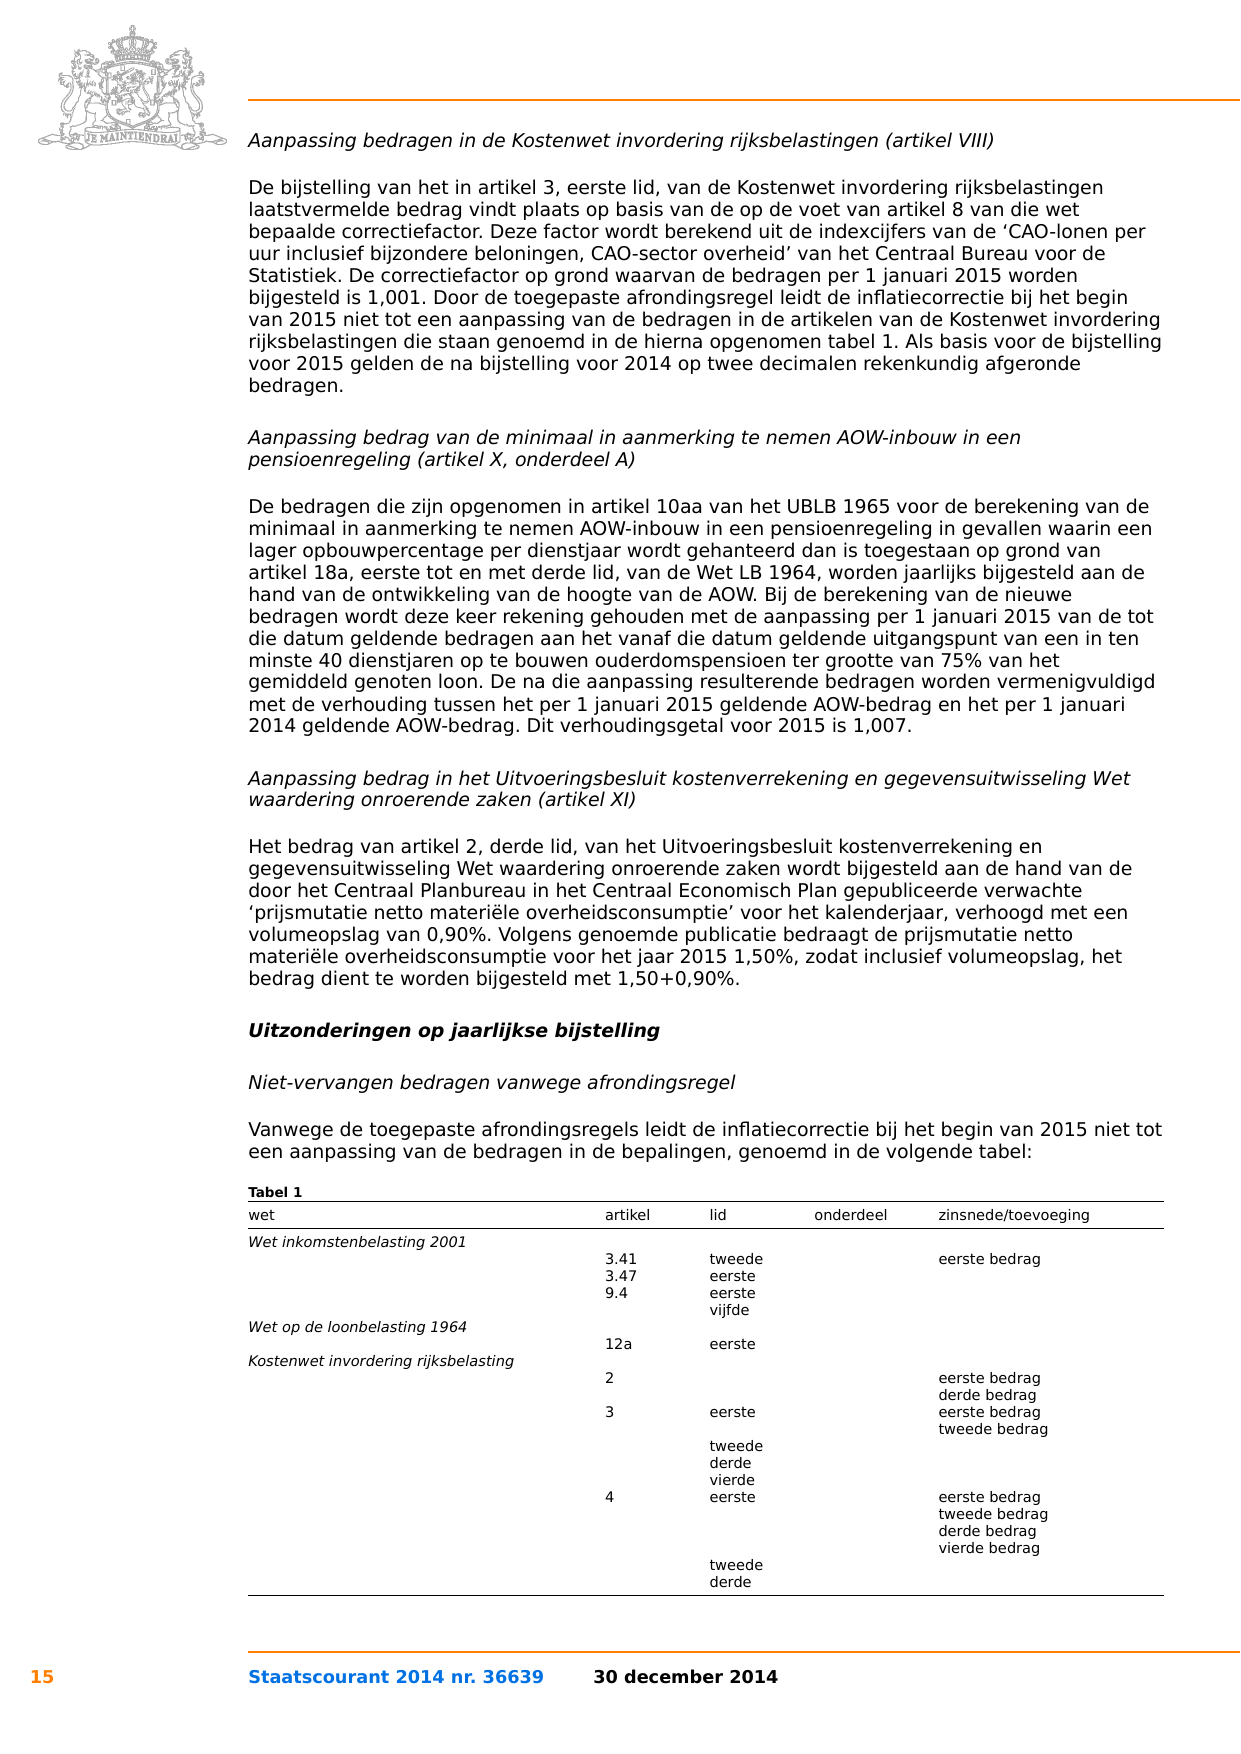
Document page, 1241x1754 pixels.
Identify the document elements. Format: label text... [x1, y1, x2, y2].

table_cell eerste bedrag [932, 1404, 1163, 1421]
table_cell vijfde [704, 1302, 808, 1319]
table_cell [599, 1387, 703, 1404]
table_cell [248, 1302, 599, 1319]
table_cell artikel [599, 1202, 703, 1228]
table_cell [704, 1370, 808, 1387]
table_cell [599, 1523, 703, 1539]
table_cell 12a [599, 1336, 703, 1353]
table_cell [599, 1229, 703, 1251]
table_cell 2 [599, 1370, 703, 1387]
table_header Tabel 1 [248, 1185, 1163, 1201]
subtitle Aanpassing bedrag van de minimaal in aanmerking te nemen AOW-inbouw in een pensioenregeling (artikel X, onderdeel A) [248, 427, 1163, 471]
table_cell [599, 1472, 703, 1488]
table_cell [932, 1336, 1163, 1353]
table_cell [932, 1438, 1163, 1454]
table_cell [599, 1556, 703, 1573]
table_cell [932, 1455, 1163, 1472]
table_cell [248, 1268, 599, 1285]
table_cell eerste [704, 1404, 808, 1421]
table_cell eerste [704, 1285, 808, 1302]
table_cell [932, 1556, 1163, 1573]
table_cell [248, 1421, 599, 1438]
table_cell [808, 1455, 932, 1472]
table_cell [599, 1438, 703, 1454]
table_cell derde bedrag [932, 1523, 1163, 1539]
table_cell eerste bedrag [932, 1489, 1163, 1506]
subtitle Uitzonderingen op jaarlijkse bijstelling [248, 1020, 1163, 1042]
table_cell derde bedrag [932, 1387, 1163, 1404]
table_cell [808, 1556, 932, 1573]
table_cell [248, 1472, 599, 1488]
table_cell Wet op de loonbelasting 1964 [248, 1319, 599, 1336]
text Het bedrag van artikel 2, derde lid, van het Uitvoeringsbesluit kostenverrekening en gegevensuitwisseling Wet waardering onroerende zaken wordt bijgesteld aan de hand van de door het Centraal Planbureau in het Centraal Economisch Plan gepubliceerde verwachte ‘prijsmutatie netto materiële overheidsconsumptie’ voor het kalenderjaar, verhoogd met een volumeopslag van 0,90%. Volgens genoemde publicatie bedraagt de prijsmutatie netto materiële overheidsconsumptie voor het jaar 2015 1,50%, zodat inclusief volumeopslag, het bedrag dient te worden bijgesteld met 1,50+0,90%. [248, 836, 1163, 990]
table_cell 3.41 [599, 1251, 703, 1268]
table_cell [599, 1455, 703, 1472]
table_cell [704, 1319, 808, 1336]
table_cell [808, 1421, 932, 1438]
table_cell onderdeel [808, 1202, 932, 1228]
table_cell [248, 1404, 599, 1421]
table_cell [704, 1229, 808, 1251]
table_cell wet [248, 1202, 599, 1228]
table_cell [704, 1353, 808, 1370]
table_cell [599, 1540, 703, 1556]
table_cell [248, 1556, 599, 1573]
subtitle Niet-vervangen bedragen vanwege afrondingsregel [248, 1072, 1163, 1094]
table_cell [599, 1421, 703, 1438]
table_cell 9.4 [599, 1285, 703, 1302]
table_cell [599, 1506, 703, 1522]
table_cell Kostenwet invordering rijksbelasting [248, 1353, 599, 1370]
table_cell tweede [704, 1251, 808, 1268]
table_cell [808, 1574, 932, 1595]
table_cell tweede [704, 1438, 808, 1454]
table_cell vierde bedrag [932, 1540, 1163, 1556]
table_cell tweede bedrag [932, 1421, 1163, 1438]
text De bedragen die zijn opgenomen in artikel 10aa van het UBLB 1965 voor de berekening van de minimaal in aanmerking te nemen AOW-inbouw in een pensioenregeling in gevallen waarin een lager opbouwpercentage per dienstjaar wordt gehanteerd dan is toegestaan op grond van artikel 18a, eerste tot en met derde lid, van de Wet LB 1964, worden jaarlijks bijgesteld aan de hand van de ontwikkeling van de hoogte van de AOW. Bij de berekening van de nieuwe bedragen wordt deze keer rekening gehouden met de aanpassing per 1 januari 2015 van de tot die datum geldende bedragen aan het vanaf die datum geldende uitgangspunt van een in ten minste 40 dienstjaren op te bouwen ouderdomspensioen ter grootte van 75% van het gemiddeld genoten loon. De na die aanpassing resulterende bedragen worden vermenigvuldigd met de verhouding tussen het per 1 januari 2015 geldende AOW-bedrag en het per 1 januari 2014 geldende AOW-bedrag. Dit verhoudingsgetal voor 2015 is 1,007. [248, 496, 1163, 737]
table_cell [248, 1285, 599, 1302]
table_cell Wet inkomstenbelasting 2001 [248, 1229, 599, 1251]
table_cell [248, 1370, 599, 1387]
table_cell [704, 1506, 808, 1522]
table_cell [808, 1268, 932, 1285]
table_cell [808, 1404, 932, 1421]
table_cell [932, 1268, 1163, 1285]
table_cell [808, 1523, 932, 1539]
table_cell derde [704, 1574, 808, 1595]
table_cell 3.47 [599, 1268, 703, 1285]
text Vanwege de toegepaste afrondingsregels leidt de inflatiecorrectie bij het begin van 2015 niet tot een aanpassing van de bedragen in de bepalingen, genoemd in de volgende tabel: [248, 1119, 1163, 1163]
table_cell zinsnede/toevoeging [932, 1202, 1163, 1228]
table_cell [248, 1455, 599, 1472]
table_cell [808, 1370, 932, 1387]
table_cell [248, 1251, 599, 1268]
subtitle Aanpassing bedragen in de Kostenwet invordering rijksbelastingen (artikel VIII) [248, 130, 1163, 152]
table_cell [808, 1472, 932, 1488]
table_cell [932, 1302, 1163, 1319]
table_cell [248, 1438, 599, 1454]
table_cell [248, 1506, 599, 1522]
table_cell [704, 1421, 808, 1438]
table_cell [808, 1540, 932, 1556]
subtitle Aanpassing bedrag in het Uitvoeringsbesluit kostenverrekening en gegevensuitwisseling Wet waardering onroerende zaken (artikel XI) [248, 767, 1163, 811]
table_cell [599, 1302, 703, 1319]
table_cell eerste [704, 1336, 808, 1353]
table_cell [599, 1353, 703, 1370]
table_cell [808, 1353, 932, 1370]
table_cell 3 [599, 1404, 703, 1421]
table_cell [932, 1285, 1163, 1302]
table_cell [704, 1523, 808, 1539]
table_cell [808, 1438, 932, 1454]
table_cell [808, 1229, 932, 1251]
table_cell [932, 1319, 1163, 1336]
table_cell [932, 1353, 1163, 1370]
table_cell eerste bedrag [932, 1370, 1163, 1387]
table_cell eerste [704, 1268, 808, 1285]
table_cell [599, 1319, 703, 1336]
table_cell vierde [704, 1472, 808, 1488]
table_cell [704, 1540, 808, 1556]
text De bijstelling van het in artikel 3, eerste lid, van de Kostenwet invordering rijksbelastingen laatstvermelde bedrag vindt plaats op basis van de op de voet van artikel 8 van die wet bepaalde correctiefactor. Deze factor wordt berekend uit de indexcijfers van de ‘CAO-lonen per uur inclusief bijzondere beloningen, CAO-sector overheid’ van het Centraal Bureau voor de Statistiek. De correctiefactor op grond waarvan de bedragen per 1 januari 2015 worden bijgesteld is 1,001. Door de toegepaste afrondingsregel leidt de inflatiecorrectie bij het begin van 2015 niet tot een aanpassing van de bedragen in de artikelen van de Kostenwet invordering rijksbelastingen die staan genoemd in de hierna opgenomen tabel 1. Als basis voor de bijstelling voor 2015 gelden de na bijstelling voor 2014 op twee decimalen rekenkundig afgeronde bedragen. [248, 177, 1163, 397]
table_cell [248, 1574, 599, 1595]
table_cell [248, 1540, 599, 1556]
table_cell [932, 1574, 1163, 1595]
table_cell [248, 1523, 599, 1539]
table_cell tweede bedrag [932, 1506, 1163, 1522]
table_cell [704, 1387, 808, 1404]
table_cell [932, 1472, 1163, 1488]
table_cell [248, 1336, 599, 1353]
table_cell [808, 1489, 932, 1506]
table_cell [808, 1302, 932, 1319]
table_cell [808, 1336, 932, 1353]
table_cell [808, 1387, 932, 1404]
table_cell [248, 1387, 599, 1404]
table_cell [599, 1574, 703, 1595]
table_cell [808, 1285, 932, 1302]
table_cell eerste bedrag [932, 1251, 1163, 1268]
table_cell lid [704, 1202, 808, 1228]
table_cell 4 [599, 1489, 703, 1506]
table_cell tweede [704, 1556, 808, 1573]
table_cell [248, 1489, 599, 1506]
table_cell [808, 1251, 932, 1268]
table_cell [808, 1319, 932, 1336]
table_cell derde [704, 1455, 808, 1472]
table_cell eerste [704, 1489, 808, 1506]
picture [38, 25, 227, 150]
table_cell [808, 1506, 932, 1522]
table_cell [932, 1229, 1163, 1251]
